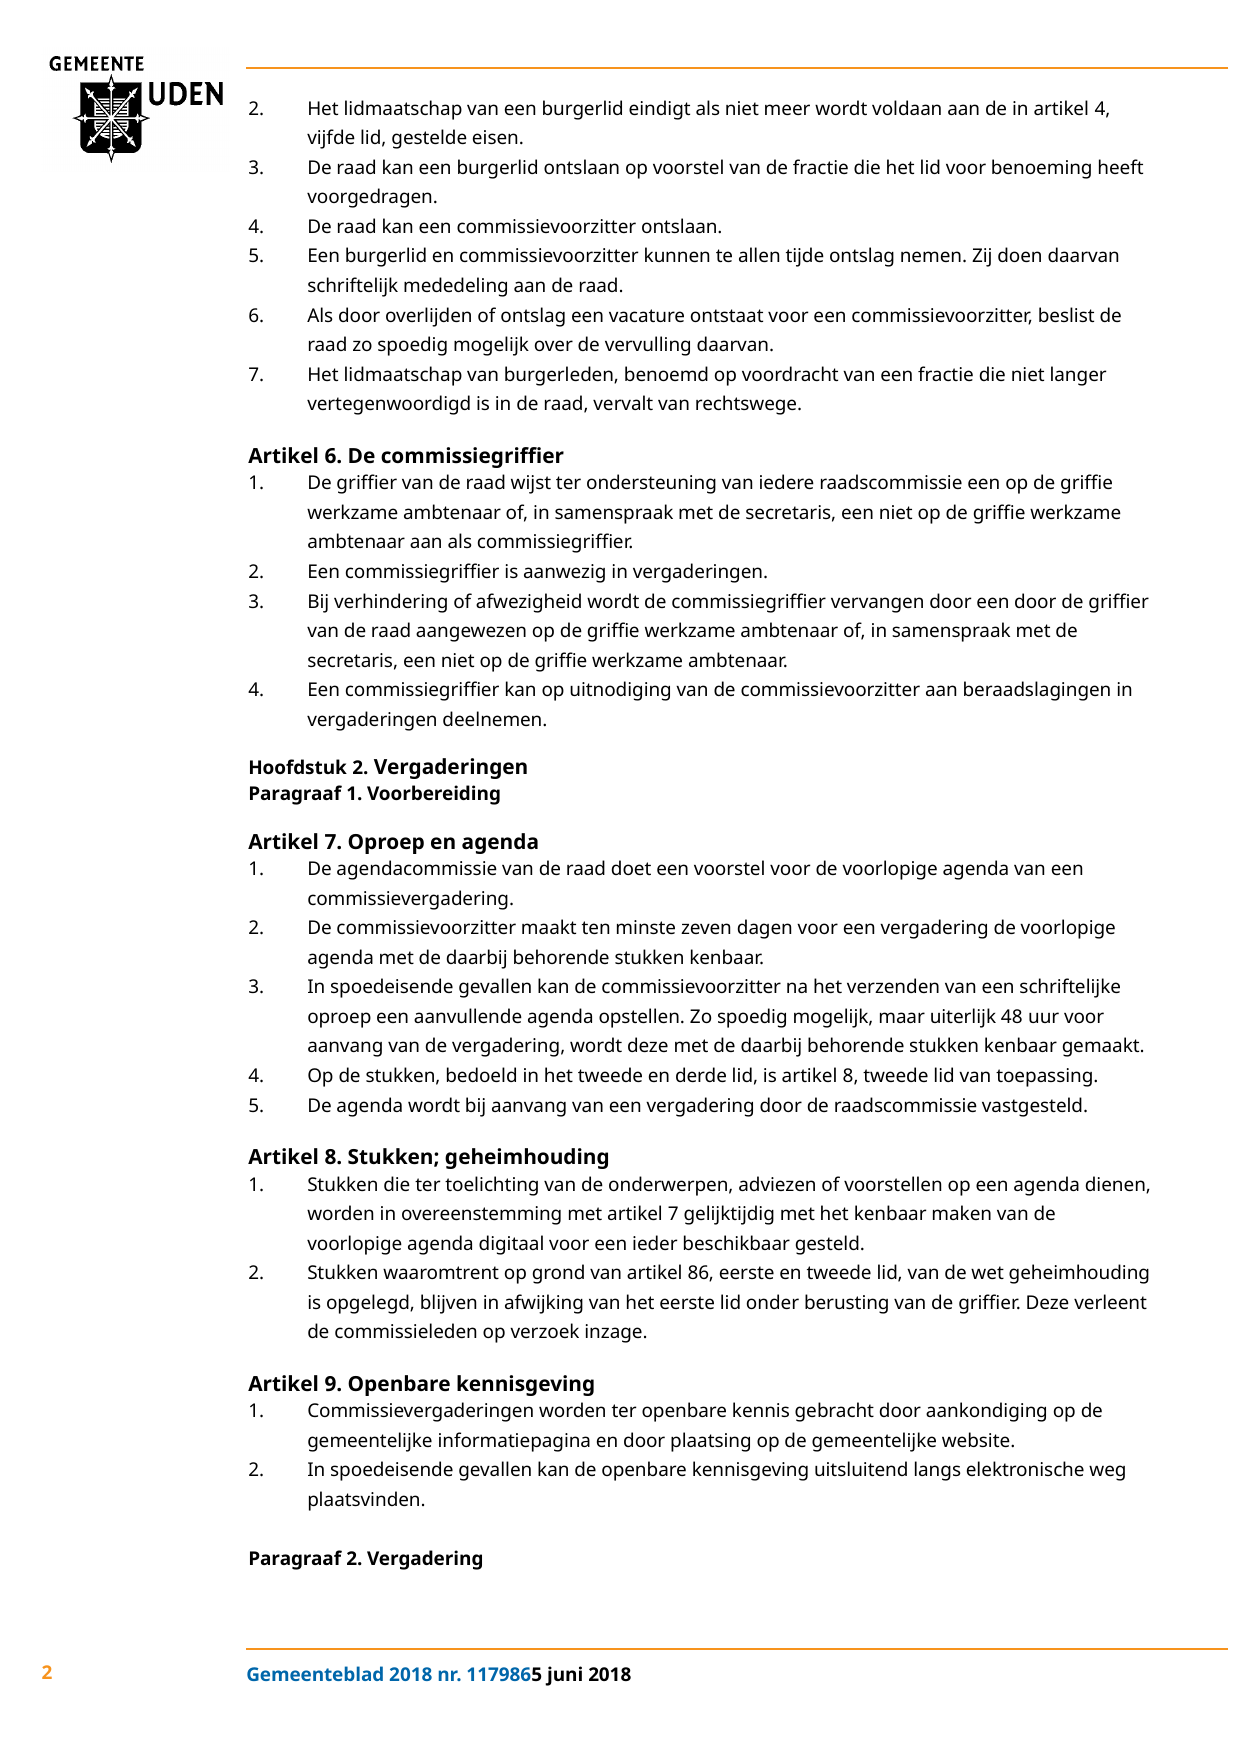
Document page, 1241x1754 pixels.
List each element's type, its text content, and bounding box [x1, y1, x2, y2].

text Paragraaf 2. Vergadering [248, 1545, 1152, 1571]
text Artikel 9. Openbare kennisgeving [248, 1369, 1152, 1397]
list Als door overlijden of ontslag een vacature ontstaat voor een commissievoorzitter, beslist de raad zo spoedig mogelijk over de vervulling daarvan. [248, 302, 1152, 357]
text Hoofdstuk 2. Vergaderingen [248, 752, 1152, 780]
list Bij verhindering of afwezigheid wordt de commissiegriffier vervangen door een door de griffier van de raad aangewezen op de griffie werkzame ambtenaar of, in samenspraak met de secretaris, een niet op de griffie werkzame ambtenaar. [248, 588, 1152, 673]
text Artikel 6. De commissiegriffier [248, 441, 1152, 469]
list Een commissiegriffier kan op uitnodiging van de commissievoorzitter aan beraadslagingen in vergaderingen deelnemen. [248, 677, 1152, 732]
list Het lidmaatschap van een burgerlid eindigt als niet meer wordt voldaan aan de in artikel 4, vijfde lid, gestelde eisen. [248, 95, 1152, 150]
list Stukken die ter toelichting van de onderwerpen, adviezen of voorstellen op een agenda dienen, worden in overeenstemming met artikel 7 gelijktijdig met het kenbaar maken van de voorlopige agenda digitaal voor een ieder beschikbaar gesteld. [248, 1171, 1152, 1256]
list De griffier van de raad wijst ter ondersteuning van iedere raadscommissie een op de griffie werkzame ambtenaar of, in samenspraak met de secretaris, een niet op de griffie werkzame ambtenaar aan als commissiegriffier. [248, 469, 1152, 554]
text Artikel 7. Oproep en agenda [248, 827, 1152, 855]
list De raad kan een burgerlid ontslaan op voorstel van de fractie die het lid voor benoeming heeft voorgedragen. [248, 154, 1152, 209]
list De raad kan een commissievoorzitter ontslaan. [248, 213, 1152, 239]
list Stukken waaromtrent op grond van artikel 86, eerste en tweede lid, van de wet geheimhouding is opgelegd, blijven in afwijking van het eerste lid onder berusting van de griffier. Deze verleent de commissieleden op verzoek inzage. [248, 1259, 1152, 1344]
list In spoedeisende gevallen kan de commissievoorzitter na het verzenden van een schriftelijke oproep een aanvullende agenda opstellen. Zo spoedig mogelijk, maar uiterlijk 48 uur voor aanvang van de vergadering, wordt deze met de daarbij behorende stukken kenbaar gemaakt. [248, 973, 1152, 1058]
list De agendacommissie van de raad doet een voorstel voor de voorlopige agenda van een commissievergadering. [248, 855, 1152, 911]
picture [41, 47, 231, 172]
list De agenda wordt bij aanvang van een vergadering door de raadscommissie vastgesteld. [248, 1092, 1152, 1118]
list De commissievoorzitter maakt ten minste zeven dagen voor een vergadering de voorlopige agenda met de daarbij behorende stukken kenbaar. [248, 914, 1152, 970]
list Het lidmaatschap van burgerleden, benoemd op voordracht van een fractie die niet langer vertegenwoordigd is in de raad, vervalt van rechtswege. [248, 361, 1152, 416]
list Op de stukken, bedoeld in het tweede en derde lid, is artikel 8, tweede lid van toepassing. [248, 1062, 1152, 1088]
text Paragraaf 1. Voorbereiding [248, 780, 1152, 806]
text Artikel 8. Stukken; geheimhouding [248, 1142, 1152, 1171]
list Een burgerlid en commissievoorzitter kunnen te allen tijde ontslag nemen. Zij doen daarvan schriftelijk mededeling aan de raad. [248, 243, 1152, 298]
list In spoedeisende gevallen kan de openbare kennisgeving uitsluitend langs elektronische weg plaatsvinden. [248, 1457, 1152, 1512]
list Commissievergaderingen worden ter openbare kennis gebracht door aankondiging op de gemeentelijke informatiepagina en door plaatsing op de gemeentelijke website. [248, 1397, 1152, 1453]
list Een commissiegriffier is aanwezig in vergaderingen. [248, 558, 1152, 584]
